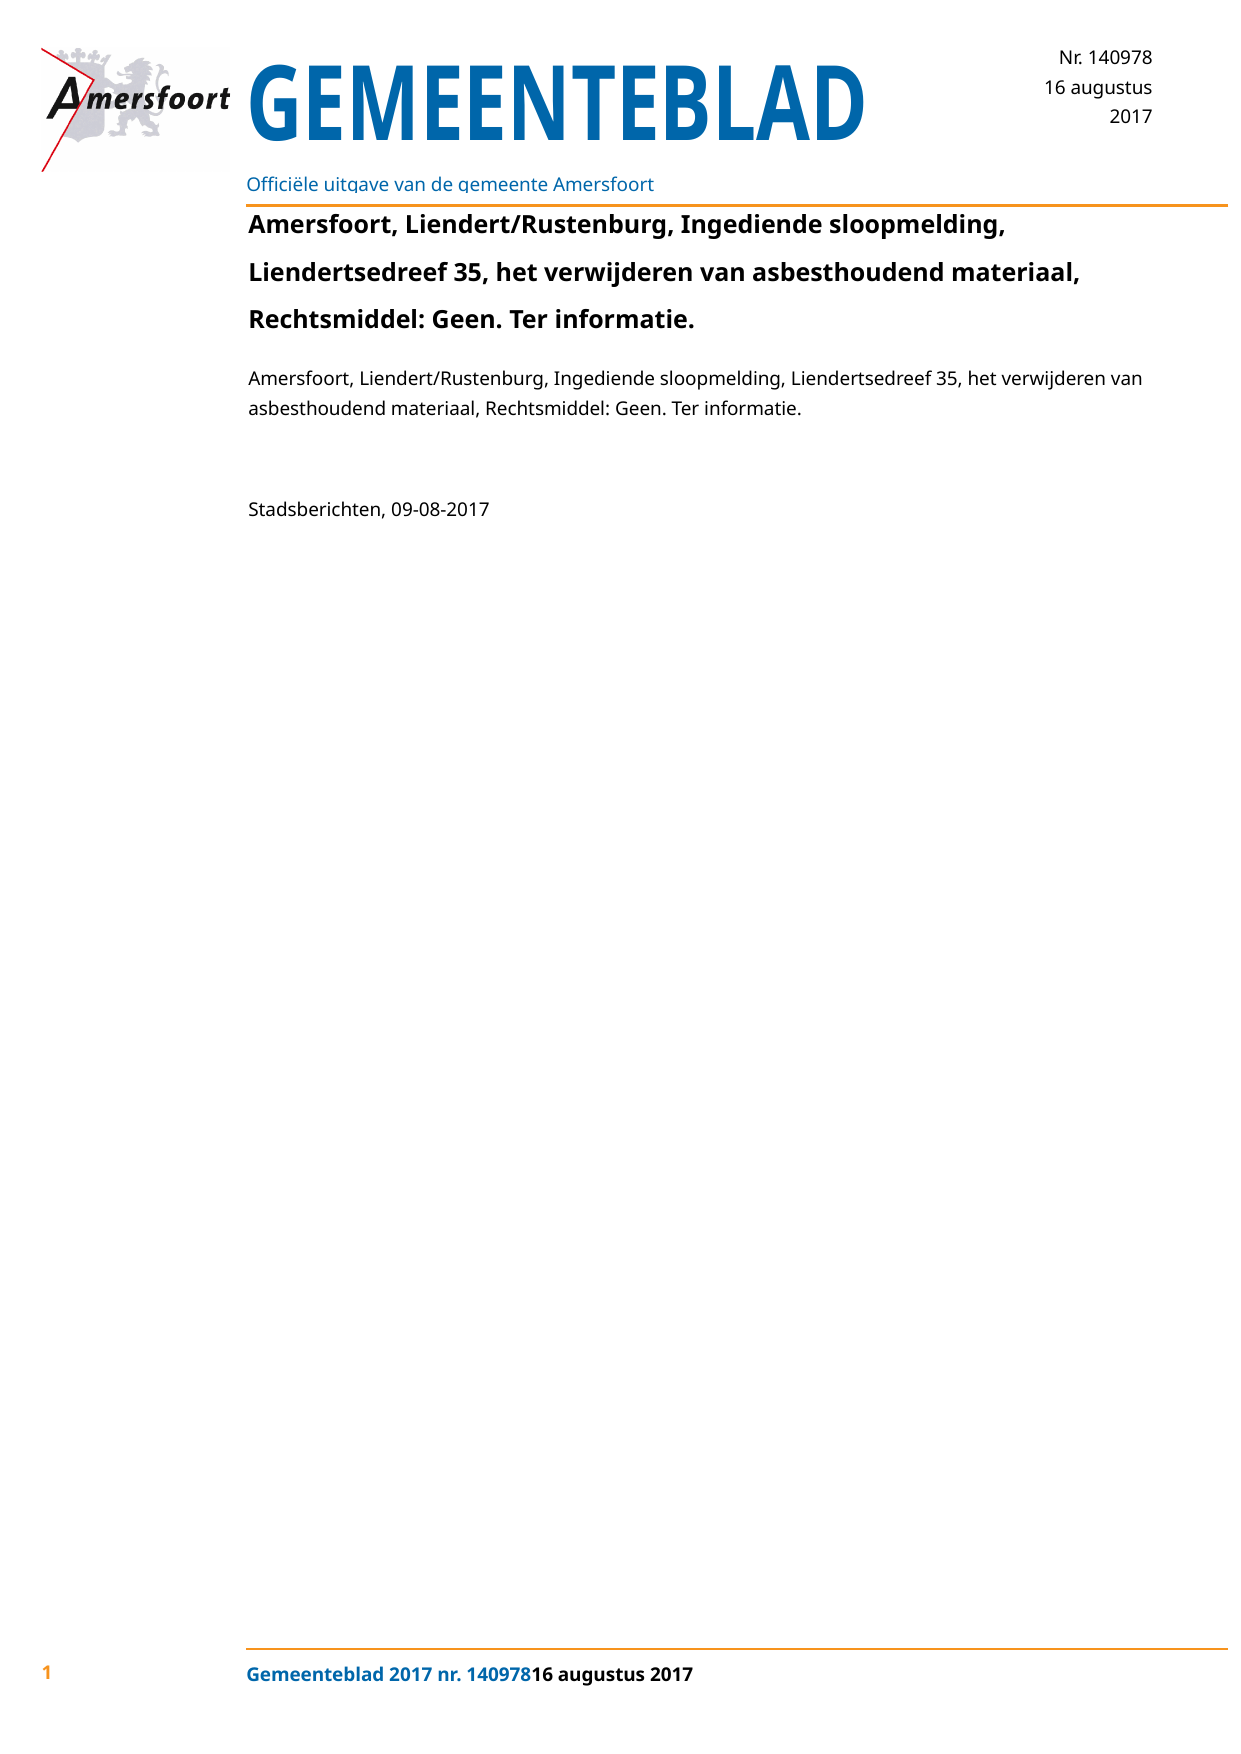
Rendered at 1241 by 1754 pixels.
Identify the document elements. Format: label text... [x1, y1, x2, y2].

text Stadsberichten, 09-08-2017 [248, 496, 1152, 522]
picture [41, 47, 231, 172]
text Amersfoort, Liendert/Rustenburg, Ingediende sloopmelding, Liendertsedreef 35, het verwijderen van asbesthoudend materiaal, Rechtsmiddel: Geen. Ter informatie. [248, 207, 1152, 336]
text Amersfoort, Liendert/Rustenburg, Ingediende sloopmelding, Liendertsedreef 35, het verwijderen van asbesthoudend materiaal, Rechtsmiddel: Geen. Ter informatie. [248, 366, 1152, 421]
